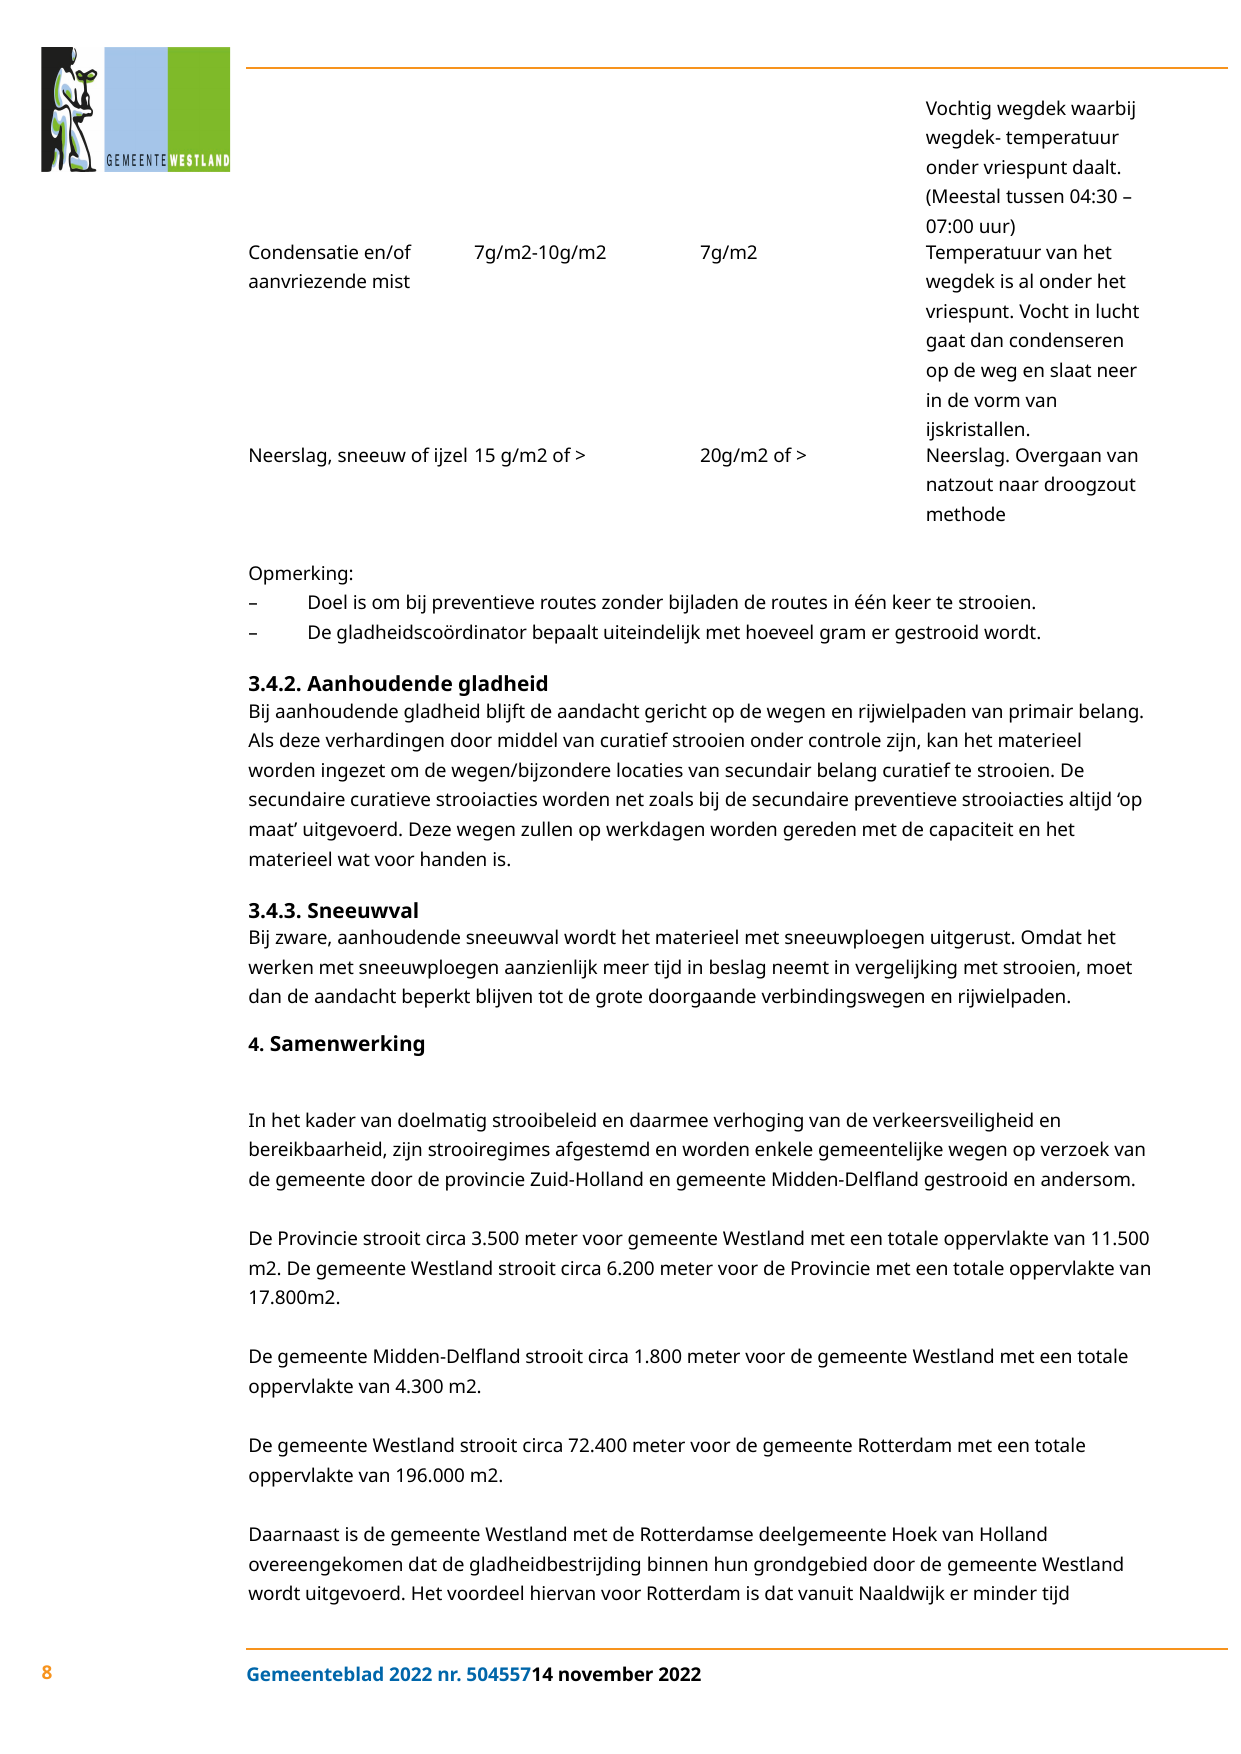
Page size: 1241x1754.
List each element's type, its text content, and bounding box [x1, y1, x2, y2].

table_cell 7g/m2-10g/m2 [474, 239, 700, 442]
text 3.4.2. Aanhoudende gladheid [248, 669, 1152, 698]
table_cell Neerslag. Overgaan van natzout naar droogzout methode [926, 442, 1152, 527]
list De gladheidscoördinator bepaalt uiteindelijk met hoeveel gram er gestrooid wordt. [248, 619, 1152, 645]
text Bij zware, aanhoudende sneeuwval wordt het materieel met sneeuwploegen uitgerust. Omdat het werken met sneeuwploegen aanzienlijk meer tijd in beslag neemt in vergelijking met strooien, moet dan de aandacht beperkt blijven tot de grote doorgaande verbindingswegen en rijwielpaden. [248, 924, 1152, 1009]
table_cell [474, 95, 700, 239]
table_cell [248, 95, 474, 239]
table_cell 20g/m2 of > [700, 442, 926, 527]
table_cell Vochtig wegdek waarbij wegdek- temperatuur onder vriespunt daalt. (Meestal tussen 04:30 – 07:00 uur) [926, 95, 1152, 239]
table_cell Temperatuur van het wegdek is al onder het vriespunt. Vocht in lucht gaat dan condenseren op de weg en slaat neer in de vorm van ijskristallen. [926, 239, 1152, 442]
text 4. Samenwerking [248, 1029, 1152, 1058]
text De gemeente Midden-Delfland strooit circa 1.800 meter voor de gemeente Westland met een totale oppervlakte van 4.300 m2. [248, 1344, 1152, 1399]
table_cell Neerslag, sneeuw of ijzel [248, 442, 474, 527]
table_cell 15 g/m2 of > [474, 442, 700, 527]
text 3.4.3. Sneeuwval [248, 896, 1152, 924]
text Opmerking: [248, 560, 1152, 586]
text In het kader van doelmatig strooibeleid en daarmee verhoging van de verkeersveiligheid en bereikbaarheid, zijn strooiregimes afgestemd en worden enkele gemeentelijke wegen op verzoek van de gemeente door de provincie Zuid-Holland en gemeente Midden-Delfland gestrooid en andersom. [248, 1107, 1152, 1192]
list Doel is om bij preventieve routes zonder bijladen de routes in één keer te strooien. [248, 589, 1152, 615]
text Daarnaast is de gemeente Westland met de Rotterdamse deelgemeente Hoek van Holland overeengekomen dat de gladheidbestrijding binnen hun grondgebied door de gemeente Westland wordt uitgevoerd. Het voordeel hiervan voor Rotterdam is dat vanuit Naaldwijk er minder tijd [248, 1521, 1152, 1606]
picture [41, 47, 231, 172]
text Bij aanhoudende gladheid blijft de aandacht gericht op de wegen en rijwielpaden van primair belang. Als deze verhardingen door middel van curatief strooien onder controle zijn, kan het materieel worden ingezet om de wegen/bijzondere locaties van secundair belang curatief te strooien. De secundaire curatieve strooiacties worden net zoals bij de secundaire preventieve strooiacties altijd ‘op maat’ uitgevoerd. Deze wegen zullen op werkdagen worden gereden met de capaciteit en het materieel wat voor handen is. [248, 698, 1152, 871]
table_cell 7g/m2 [700, 239, 926, 442]
table_cell [700, 95, 926, 239]
text De gemeente Westland strooit circa 72.400 meter voor de gemeente Rotterdam met een totale oppervlakte van 196.000 m2. [248, 1432, 1152, 1488]
text De Provincie strooit circa 3.500 meter voor gemeente Westland met een totale oppervlakte van 11.500 m2. De gemeente Westland strooit circa 6.200 meter voor de Provincie met een totale oppervlakte van 17.800m2. [248, 1225, 1152, 1310]
table_cell Condensatie en/of aanvriezende mist [248, 239, 474, 442]
